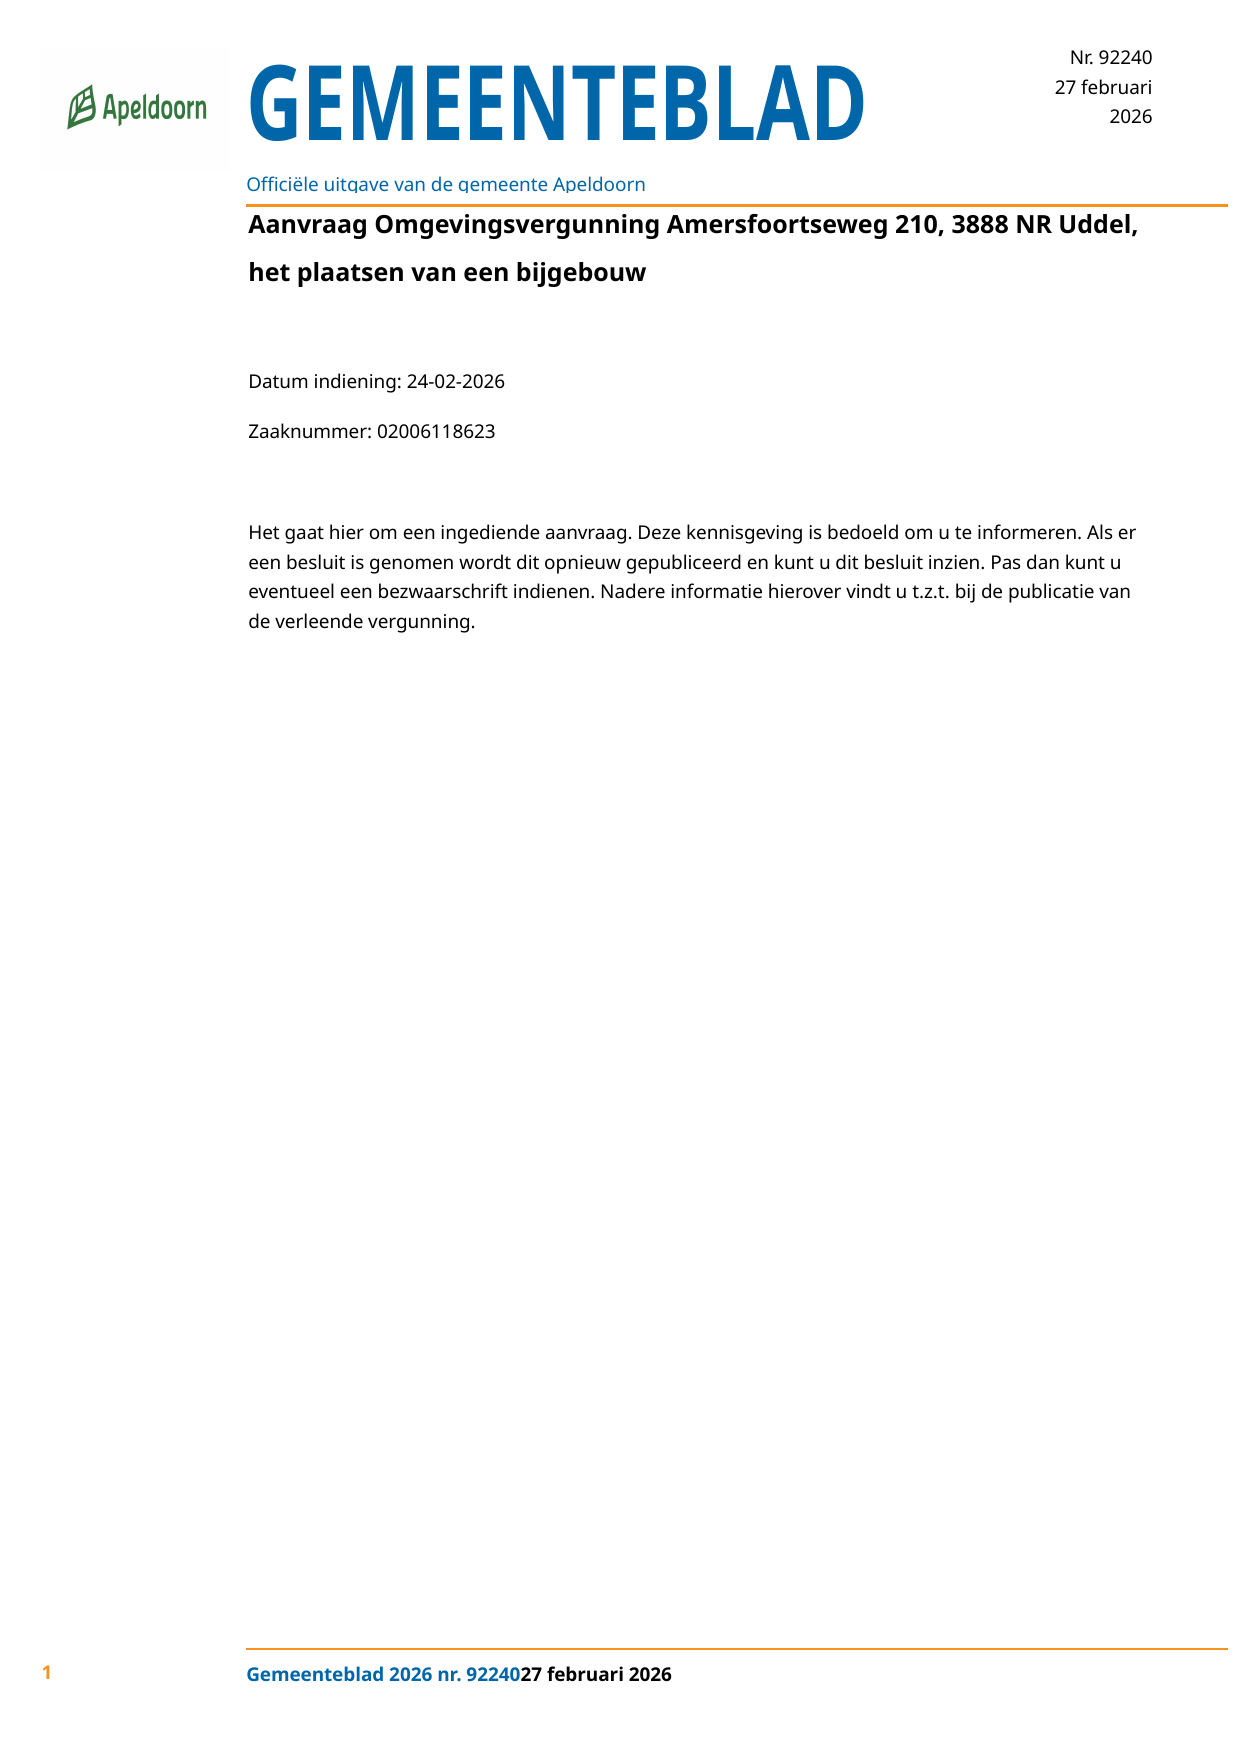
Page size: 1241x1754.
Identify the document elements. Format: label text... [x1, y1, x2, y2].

text Het gaat hier om een ingediende aanvraag. Deze kennisgeving is bedoeld om u te informeren. Als er een besluit is genomen wordt dit opnieuw gepubliceerd en kunt u dit besluit inzien. Pas dan kunt u eventueel een bezwaarschrift indienen. Nadere informatie hierover vindt u t.z.t. bij de publicatie van de verleende vergunning. [248, 519, 1152, 634]
text Datum indiening: 24-02-2026 [248, 368, 1152, 394]
text Aanvraag Omgevingsvergunning Amersfoortseweg 210, 3888 NR Uddel, het plaatsen van een bijgebouw [248, 207, 1152, 288]
picture [41, 47, 231, 172]
text Zaaknummer: 02006118623 [248, 419, 1152, 444]
